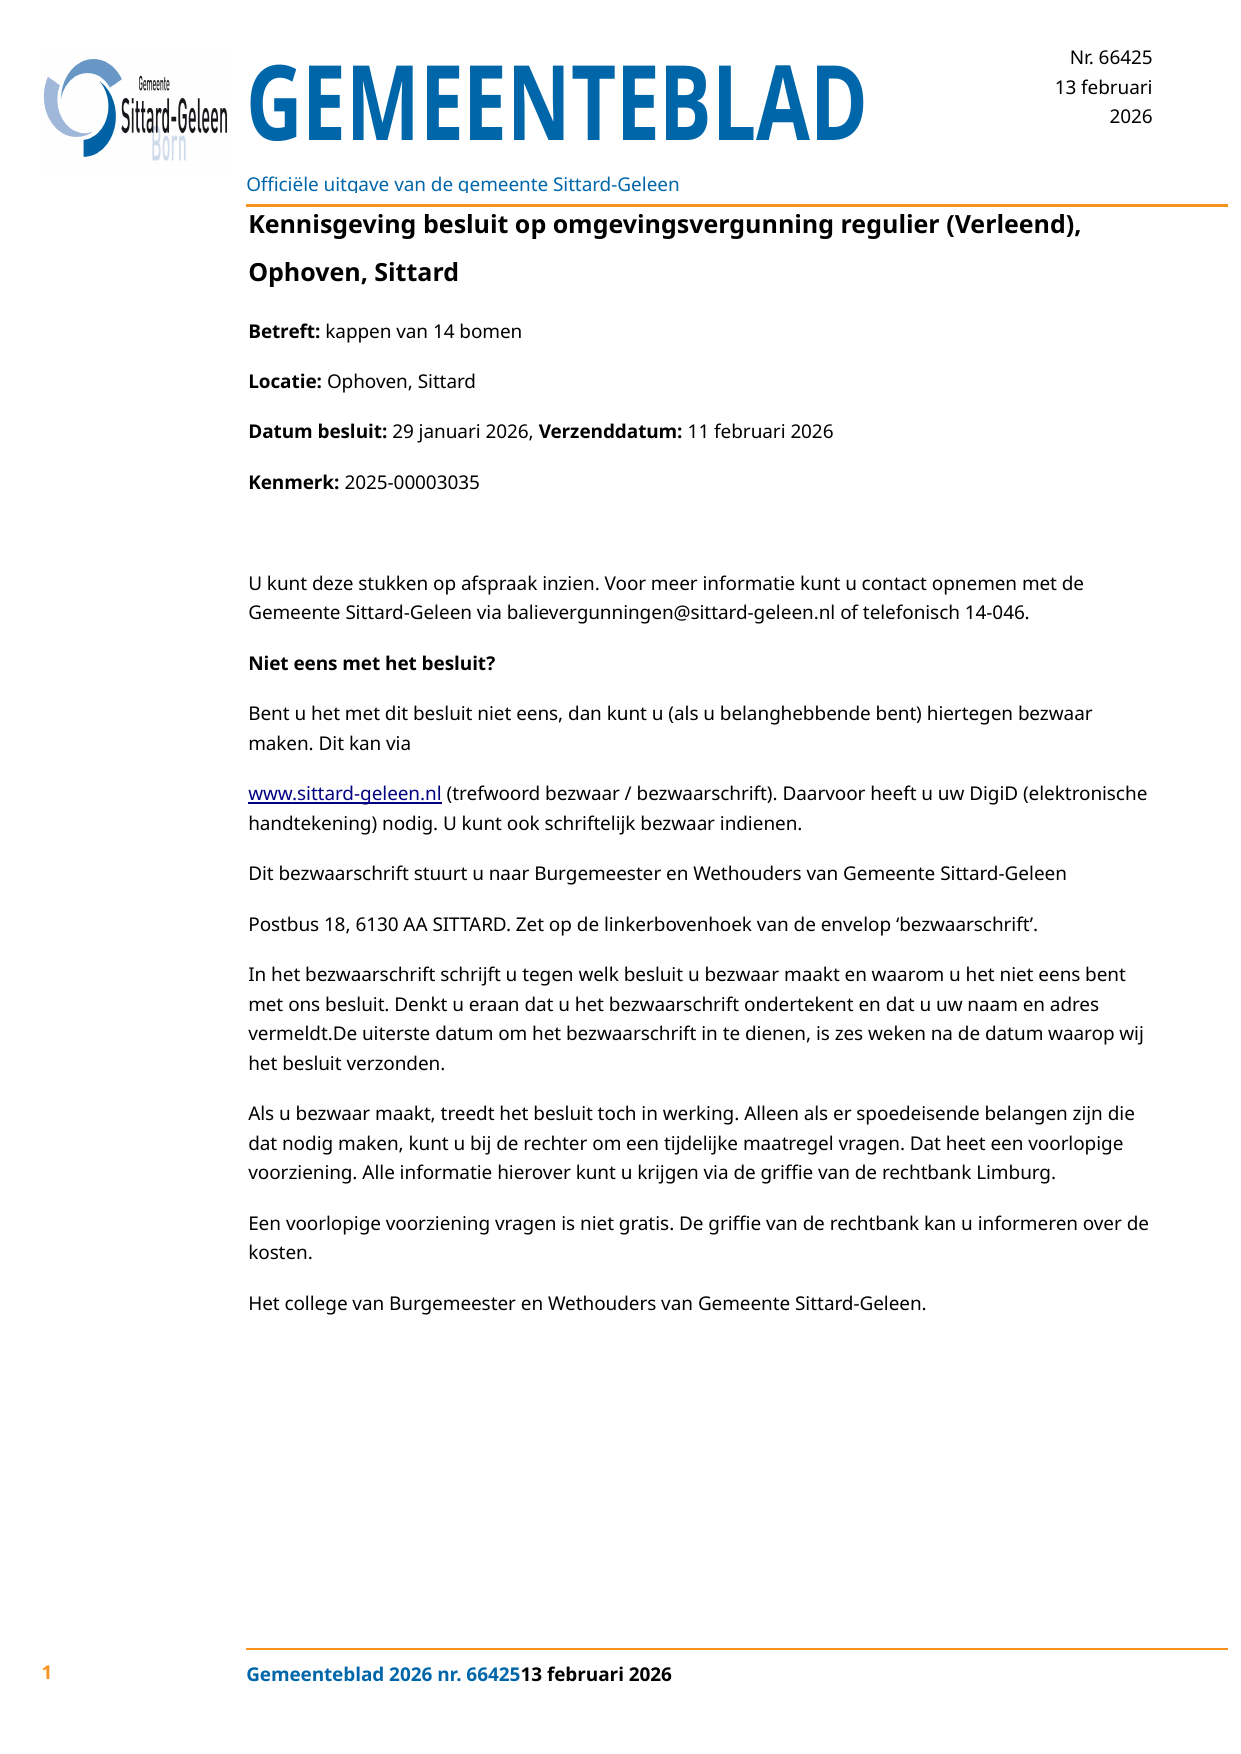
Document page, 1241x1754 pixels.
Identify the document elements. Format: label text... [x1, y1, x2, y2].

text Betreft: kappen van 14 bomen [248, 318, 1152, 344]
text Locatie: Ophoven, Sittard [248, 368, 1152, 394]
text U kunt deze stukken op afspraak inzien. Voor meer informatie kunt u contact opnemen met de Gemeente Sittard-Geleen via balievergunningen@sittard-geleen.nl of telefonisch 14-046. [248, 570, 1152, 625]
text Het college van Burgemeester en Wethouders van Gemeente Sittard-Geleen. [248, 1290, 1152, 1316]
text In het bezwaarschrift schrijft u tegen welk besluit u bezwaar maakt en waarom u het niet eens bent met ons besluit. Denkt u eraan dat u het bezwaarschrift ondertekent en dat u uw naam en adres vermeldt.De uiterste datum om het bezwaarschrift in te dienen, is zes weken na de datum waarop wij het besluit verzonden. [248, 961, 1152, 1076]
text Als u bezwaar maakt, treedt het besluit toch in werking. Alleen als er spoedeisende belangen zijn die dat nodig maken, kunt u bij de rechter om een tijdelijke maatregel vragen. Dat heet een voorlopige voorziening. Alle informatie hierover kunt u krijgen via de griffie van de rechtbank Limburg. [248, 1100, 1152, 1185]
text www.sittard-geleen.nl (trefwoord bezwaar / bezwaarschrift). Daarvoor heeft u uw DigiD (elektronische handtekening) nodig. U kunt ook schriftelijk bezwaar indienen. [248, 780, 1152, 836]
text Bent u het met dit besluit niet eens, dan kunt u (als u belanghebbende bent) hiertegen bezwaar maken. Dit kan via [248, 700, 1152, 756]
text Een voorlopige voorziening vragen is niet gratis. De griffie van de rechtbank kan u informeren over de kosten. [248, 1210, 1152, 1265]
text Kennisgeving besluit op omgevingsvergunning regulier (Verleend), Ophoven, Sittard [248, 207, 1152, 288]
text Kenmerk: 2025-00003035 [248, 469, 1152, 495]
text Niet eens met het besluit? [248, 650, 1152, 676]
text Postbus 18, 6130 AA SITTARD. Zet op de linkerbovenhoek van de envelop ‘bezwaarschrift’. [248, 911, 1152, 937]
text Dit bezwaarschrift stuurt u naar Burgemeester en Wethouders van Gemeente Sittard-Geleen [248, 860, 1152, 886]
picture [41, 47, 231, 172]
text Datum besluit: 29 januari 2026, Verzenddatum: 11 februari 2026 [248, 419, 1152, 444]
